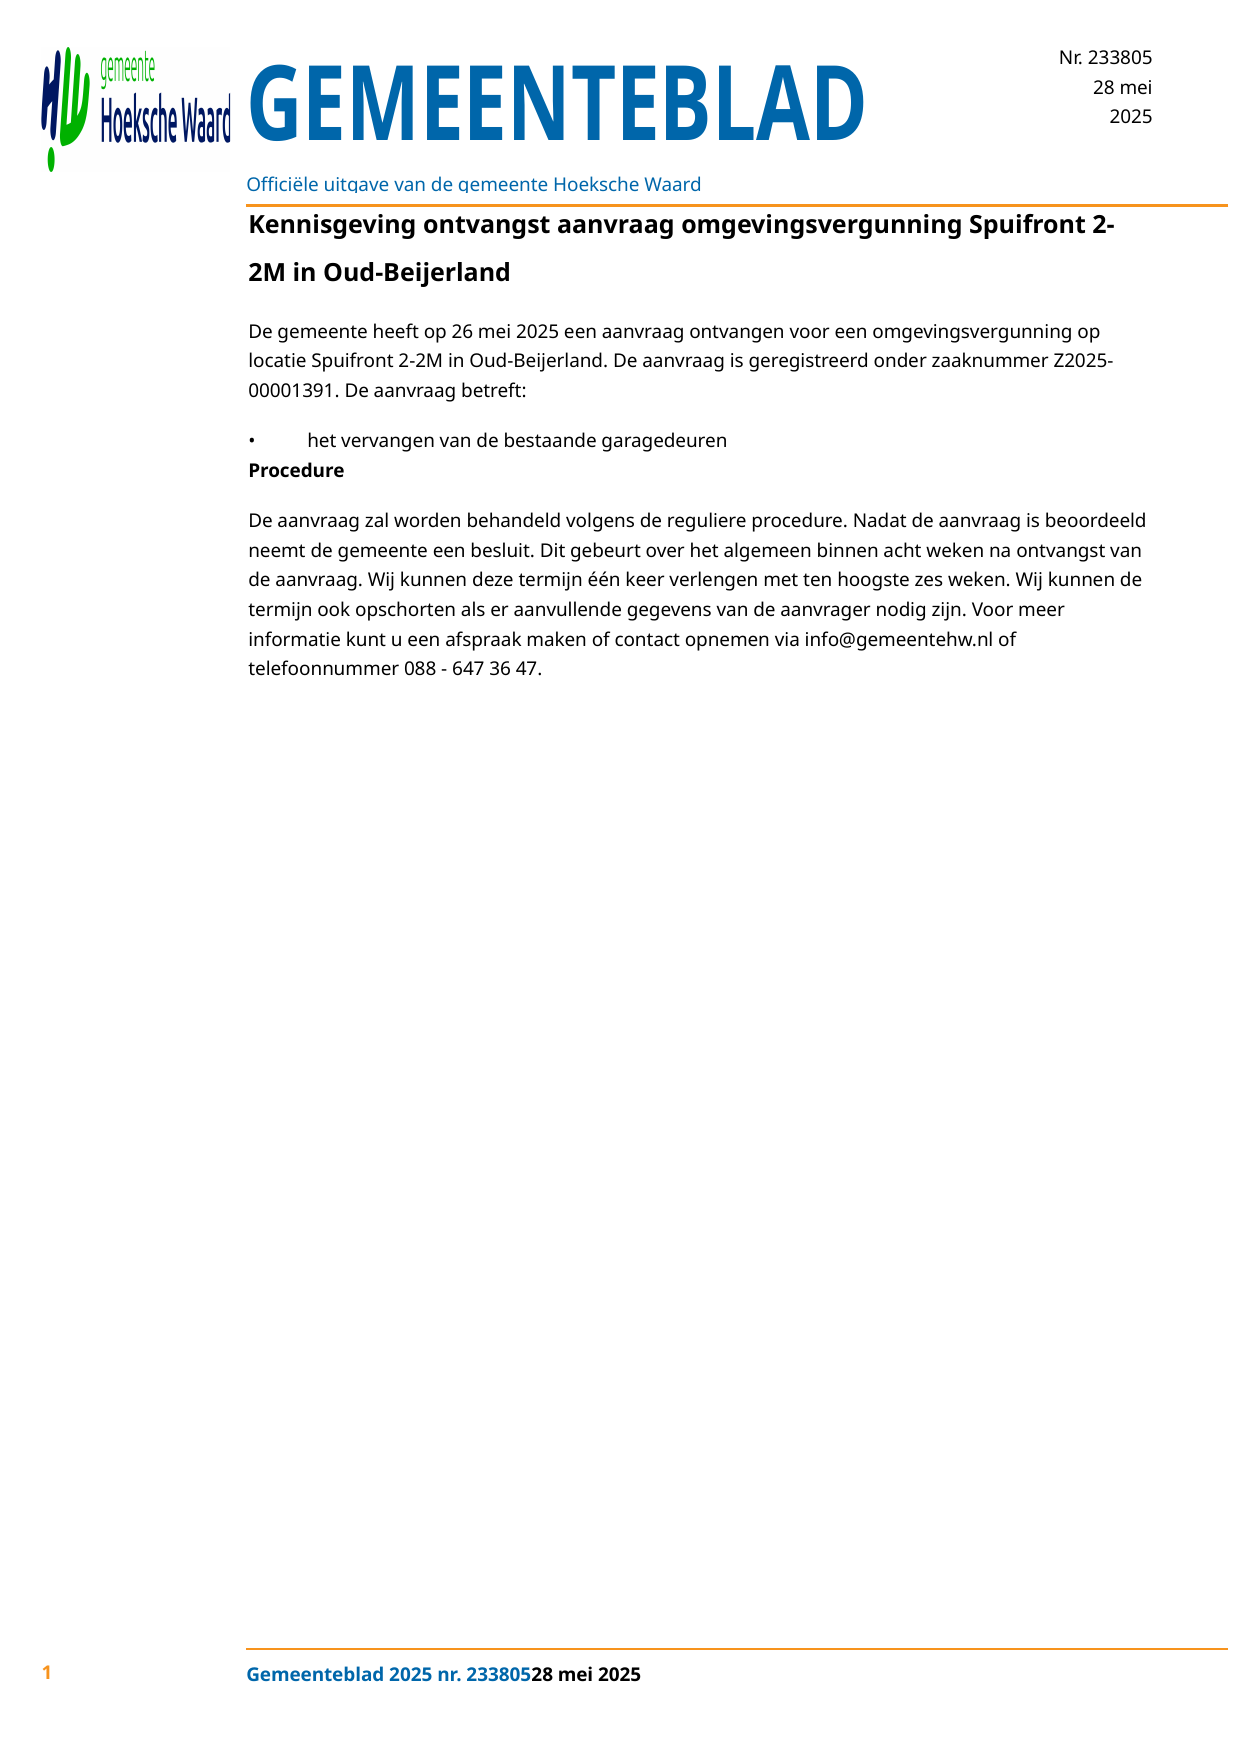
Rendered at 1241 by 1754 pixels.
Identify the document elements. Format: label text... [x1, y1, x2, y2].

picture [41, 47, 231, 172]
text De gemeente heeft op 26 mei 2025 een aanvraag ontvangen voor een omgevingsvergunning op locatie Spuifront 2-2M in Oud-Beijerland. De aanvraag is geregistreerd onder zaaknummer Z2025-00001391. De aanvraag betreft: [248, 318, 1152, 403]
list het vervangen van de bestaande garagedeuren [248, 427, 1152, 453]
text Procedure [248, 457, 1152, 483]
text Kennisgeving ontvangst aanvraag omgevingsvergunning Spuifront 2-2M in Oud-Beijerland [248, 207, 1152, 288]
text De aanvraag zal worden behandeld volgens de reguliere procedure. Nadat de aanvraag is beoordeeld neemt de gemeente een besluit. Dit gebeurt over het algemeen binnen acht weken na ontvangst van de aanvraag. Wij kunnen deze termijn één keer verlengen met ten hoogste zes weken. Wij kunnen de termijn ook opschorten als er aanvullende gegevens van de aanvrager nodig zijn. Voor meer informatie kunt u een afspraak maken of contact opnemen via info@gemeentehw.nl of telefoonnummer 088 - 647 36 47. [248, 507, 1152, 681]
